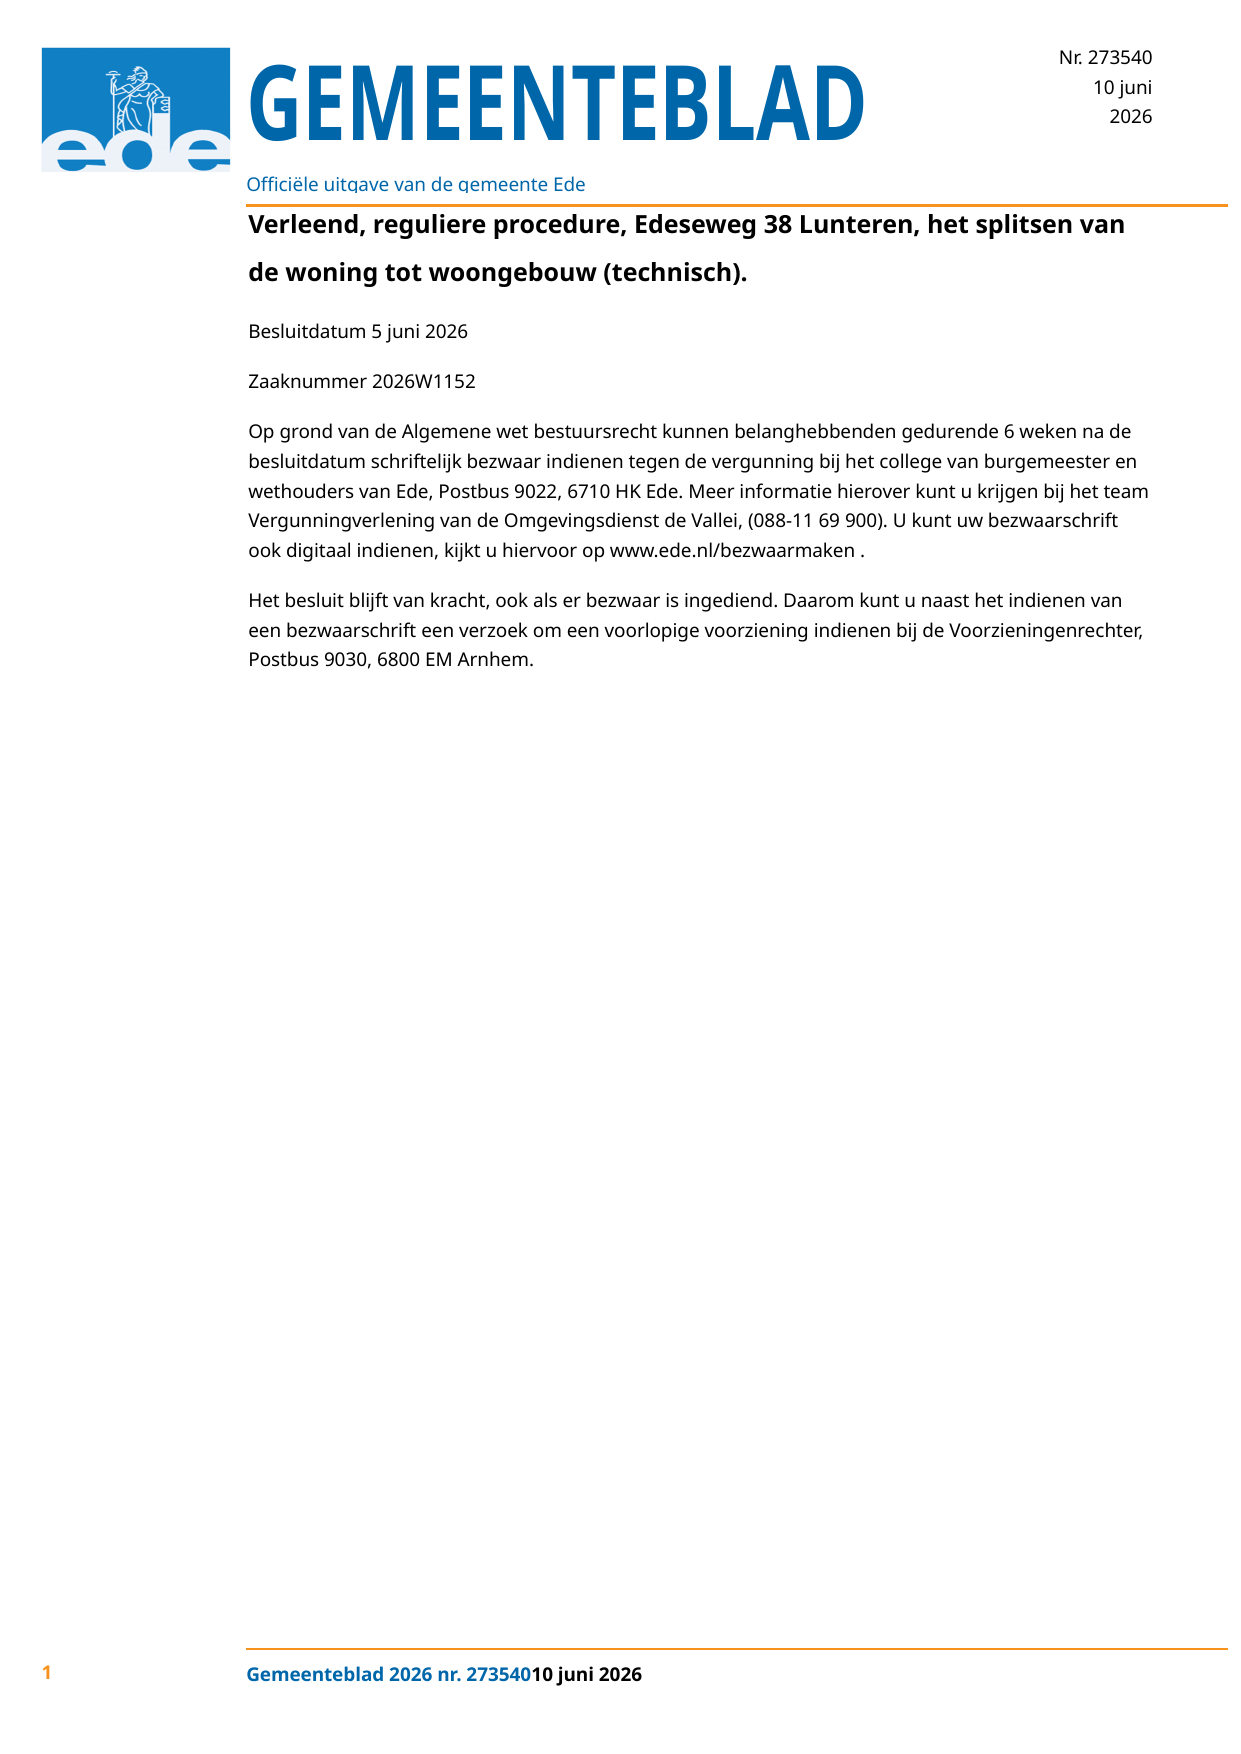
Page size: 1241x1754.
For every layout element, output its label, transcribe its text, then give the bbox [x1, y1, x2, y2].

picture [41, 47, 231, 172]
text Verleend, reguliere procedure, Edeseweg 38 Lunteren, het splitsen van de woning tot woongebouw (technisch). [248, 207, 1152, 288]
text Besluitdatum 5 juni 2026 [248, 318, 1152, 344]
text Op grond van de Algemene wet bestuursrecht kunnen belanghebbenden gedurende 6 weken na de besluitdatum schriftelijk bezwaar indienen tegen de vergunning bij het college van burgemeester en wethouders van Ede, Postbus 9022, 6710 HK Ede. Meer informatie hierover kunt u krijgen bij het team Vergunningverlening van de Omgevingsdienst de Vallei, (088-11 69 900). U kunt uw bezwaarschrift ook digitaal indienen, kijkt u hiervoor op www.ede.nl/bezwaarmaken . [248, 419, 1152, 563]
text Het besluit blijft van kracht, ook als er bezwaar is ingediend. Daarom kunt u naast het indienen van een bezwaarschrift een verzoek om een voorlopige voorziening indienen bij de Voorzieningenrechter, Postbus 9030, 6800 EM Arnhem. [248, 587, 1152, 672]
text Zaaknummer 2026W1152 [248, 368, 1152, 394]
